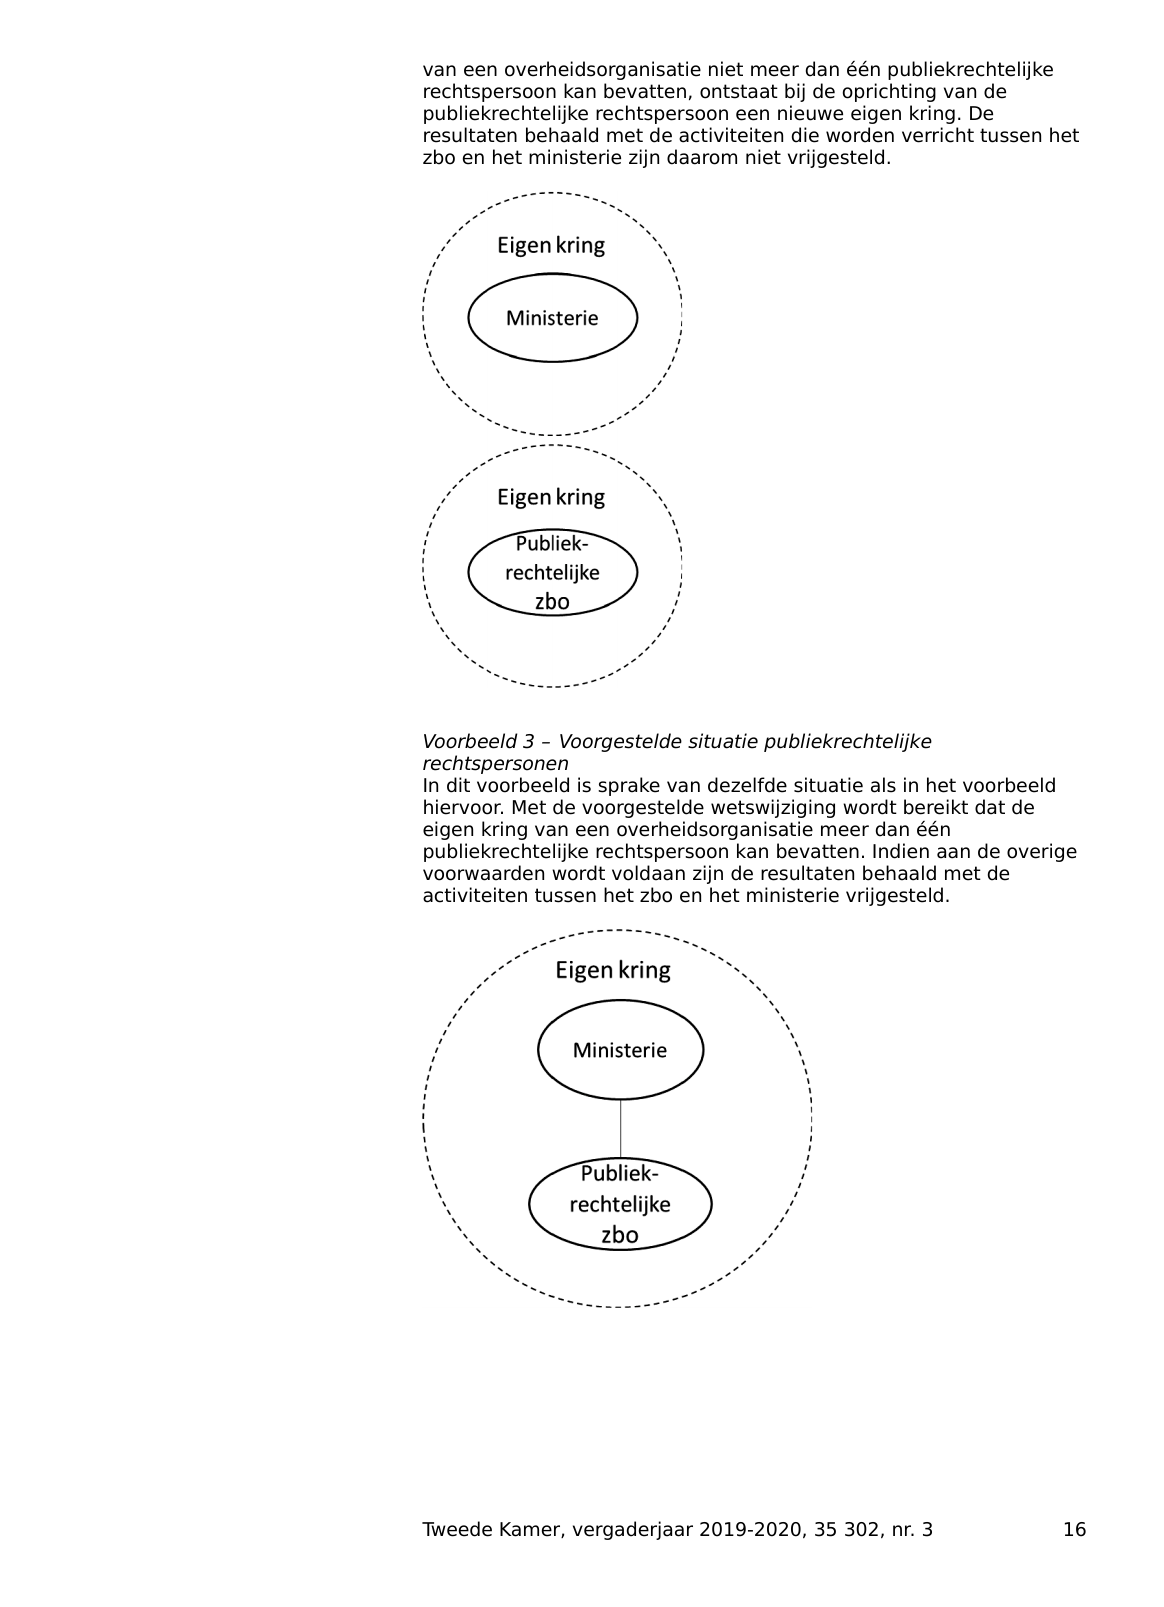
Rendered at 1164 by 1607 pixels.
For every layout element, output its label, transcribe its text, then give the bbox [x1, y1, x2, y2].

text In dit voorbeeld is sprake van dezelfde situatie als in het voorbeeld hiervoor. Met de voorgestelde wetswijziging wordt bereikt dat de eigen kring van een overheidsorganisatie meer dan één publiekrechtelijke rechtspersoon kan bevatten. Indien aan de overige voorwaarden wordt voldaan zijn de resultaten behaald met de activiteiten tussen het zbo en het ministerie vrijgesteld. [422, 775, 1087, 907]
picture [422, 929, 813, 1308]
text van een overheidsorganisatie niet meer dan één publiekrechtelijke rechtspersoon kan bevatten, ontstaat bij de oprichting van de publiekrechtelijke rechtspersoon een nieuwe eigen kring. De resultaten behaald met de activiteiten die worden verricht tussen het zbo en het ministerie zijn daarom niet vrijgesteld. [422, 59, 1087, 169]
subtitle Voorbeeld 3 – Voorgestelde situatie publiekrechtelijke rechtspersonen [422, 731, 1087, 775]
picture [422, 191, 683, 688]
